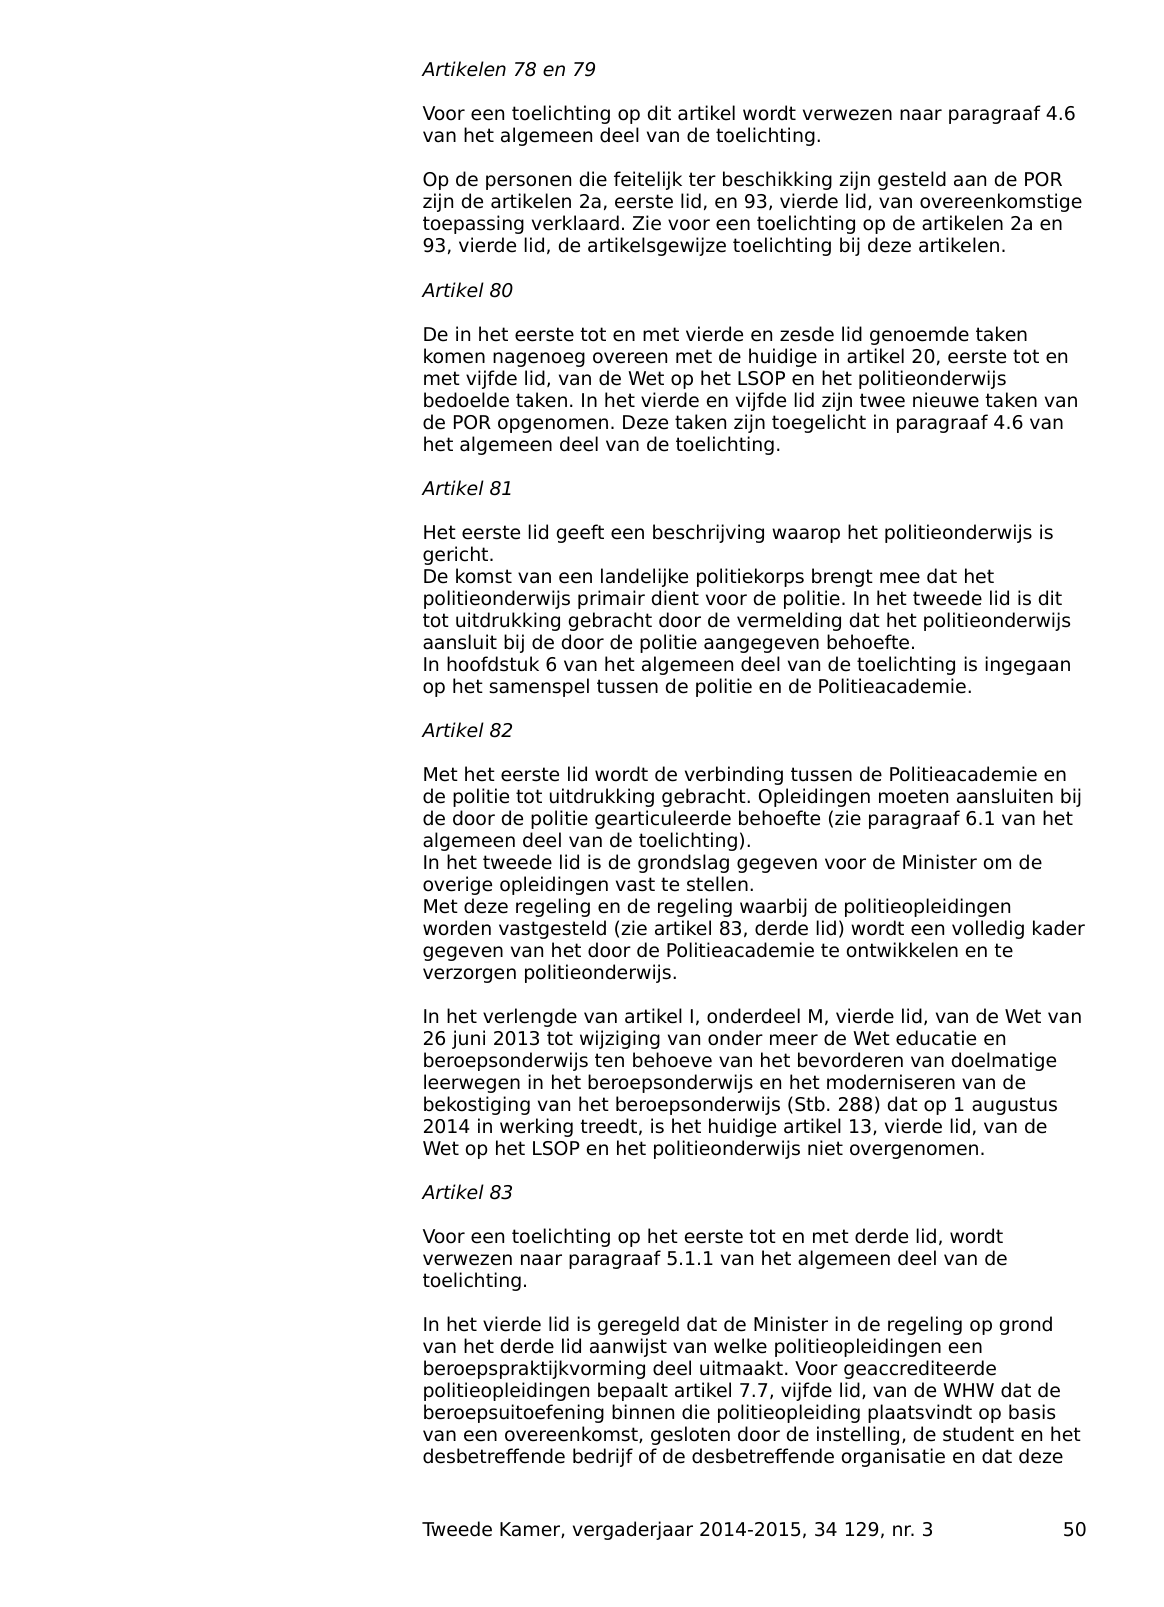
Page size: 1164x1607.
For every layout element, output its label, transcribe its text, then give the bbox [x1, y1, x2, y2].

text Met deze regeling en de regeling waarbij de politieopleidingen worden vastgesteld (zie artikel 83, derde lid) wordt een volledig kader gegeven van het door de Politieacademie te ontwikkelen en te verzorgen politieonderwijs. [422, 896, 1087, 984]
subtitle Artikelen 78 en 79 [422, 59, 1087, 81]
subtitle Artikel 80 [422, 279, 1087, 301]
text In het vierde lid is geregeld dat de Minister in de regeling op grond van het derde lid aanwijst van welke politieopleidingen een beroepspraktijkvorming deel uitmaakt. Voor geaccrediteerde politieopleidingen bepaalt artikel 7.7, vijfde lid, van de WHW dat de beroepsuitoefening binnen die politieopleiding plaatsvindt op basis van een overeenkomst, gesloten door de instelling, de student en het desbetreffende bedrijf of de desbetreffende organisatie en dat deze [422, 1314, 1087, 1468]
text Het eerste lid geeft een beschrijving waarop het politieonderwijs is gericht. [422, 522, 1087, 566]
text Met het eerste lid wordt de verbinding tussen de Politieacademie en de politie tot uitdrukking gebracht. Opleidingen moeten aansluiten bij de door de politie gearticuleerde behoefte (zie paragraaf 6.1 van het algemeen deel van de toelichting). [422, 764, 1087, 852]
text Voor een toelichting op dit artikel wordt verwezen naar paragraaf 4.6 van het algemeen deel van de toelichting. [422, 103, 1087, 147]
subtitle Artikel 83 [422, 1182, 1087, 1204]
text Op de personen die feitelijk ter beschikking zijn gesteld aan de POR zijn de artikelen 2a, eerste lid, en 93, vierde lid, van overeenkomstige toepassing verklaard. Zie voor een toelichting op de artikelen 2a en 93, vierde lid, de artikelsgewijze toelichting bij deze artikelen. [422, 169, 1087, 257]
text Voor een toelichting op het eerste tot en met derde lid, wordt verwezen naar paragraaf 5.1.1 van het algemeen deel van de toelichting. [422, 1226, 1087, 1292]
text In hoofdstuk 6 van het algemeen deel van de toelichting is ingegaan op het samenspel tussen de politie en de Politieacademie. [422, 654, 1087, 698]
text De komst van een landelijke politiekorps brengt mee dat het politieonderwijs primair dient voor de politie. In het tweede lid is dit tot uitdrukking gebracht door de vermelding dat het politieonderwijs aansluit bij de door de politie aangegeven behoefte. [422, 566, 1087, 654]
subtitle Artikel 82 [422, 720, 1087, 742]
text In het tweede lid is de grondslag gegeven voor de Minister om de overige opleidingen vast te stellen. [422, 852, 1087, 896]
text De in het eerste tot en met vierde en zesde lid genoemde taken komen nagenoeg overeen met de huidige in artikel 20, eerste tot en met vijfde lid, van de Wet op het LSOP en het politieonderwijs bedoelde taken. In het vierde en vijfde lid zijn twee nieuwe taken van de POR opgenomen. Deze taken zijn toegelicht in paragraaf 4.6 van het algemeen deel van de toelichting. [422, 324, 1087, 456]
subtitle Artikel 81 [422, 478, 1087, 500]
text In het verlengde van artikel I, onderdeel M, vierde lid, van de Wet van 26 juni 2013 tot wijziging van onder meer de Wet educatie en beroepsonderwijs ten behoeve van het bevorderen van doelmatige leerwegen in het beroepsonderwijs en het moderniseren van de bekostiging van het beroepsonderwijs (Stb. 288) dat op 1 augustus 2014 in werking treedt, is het huidige artikel 13, vierde lid, van de Wet op het LSOP en het politieonderwijs niet overgenomen. [422, 1006, 1087, 1160]
